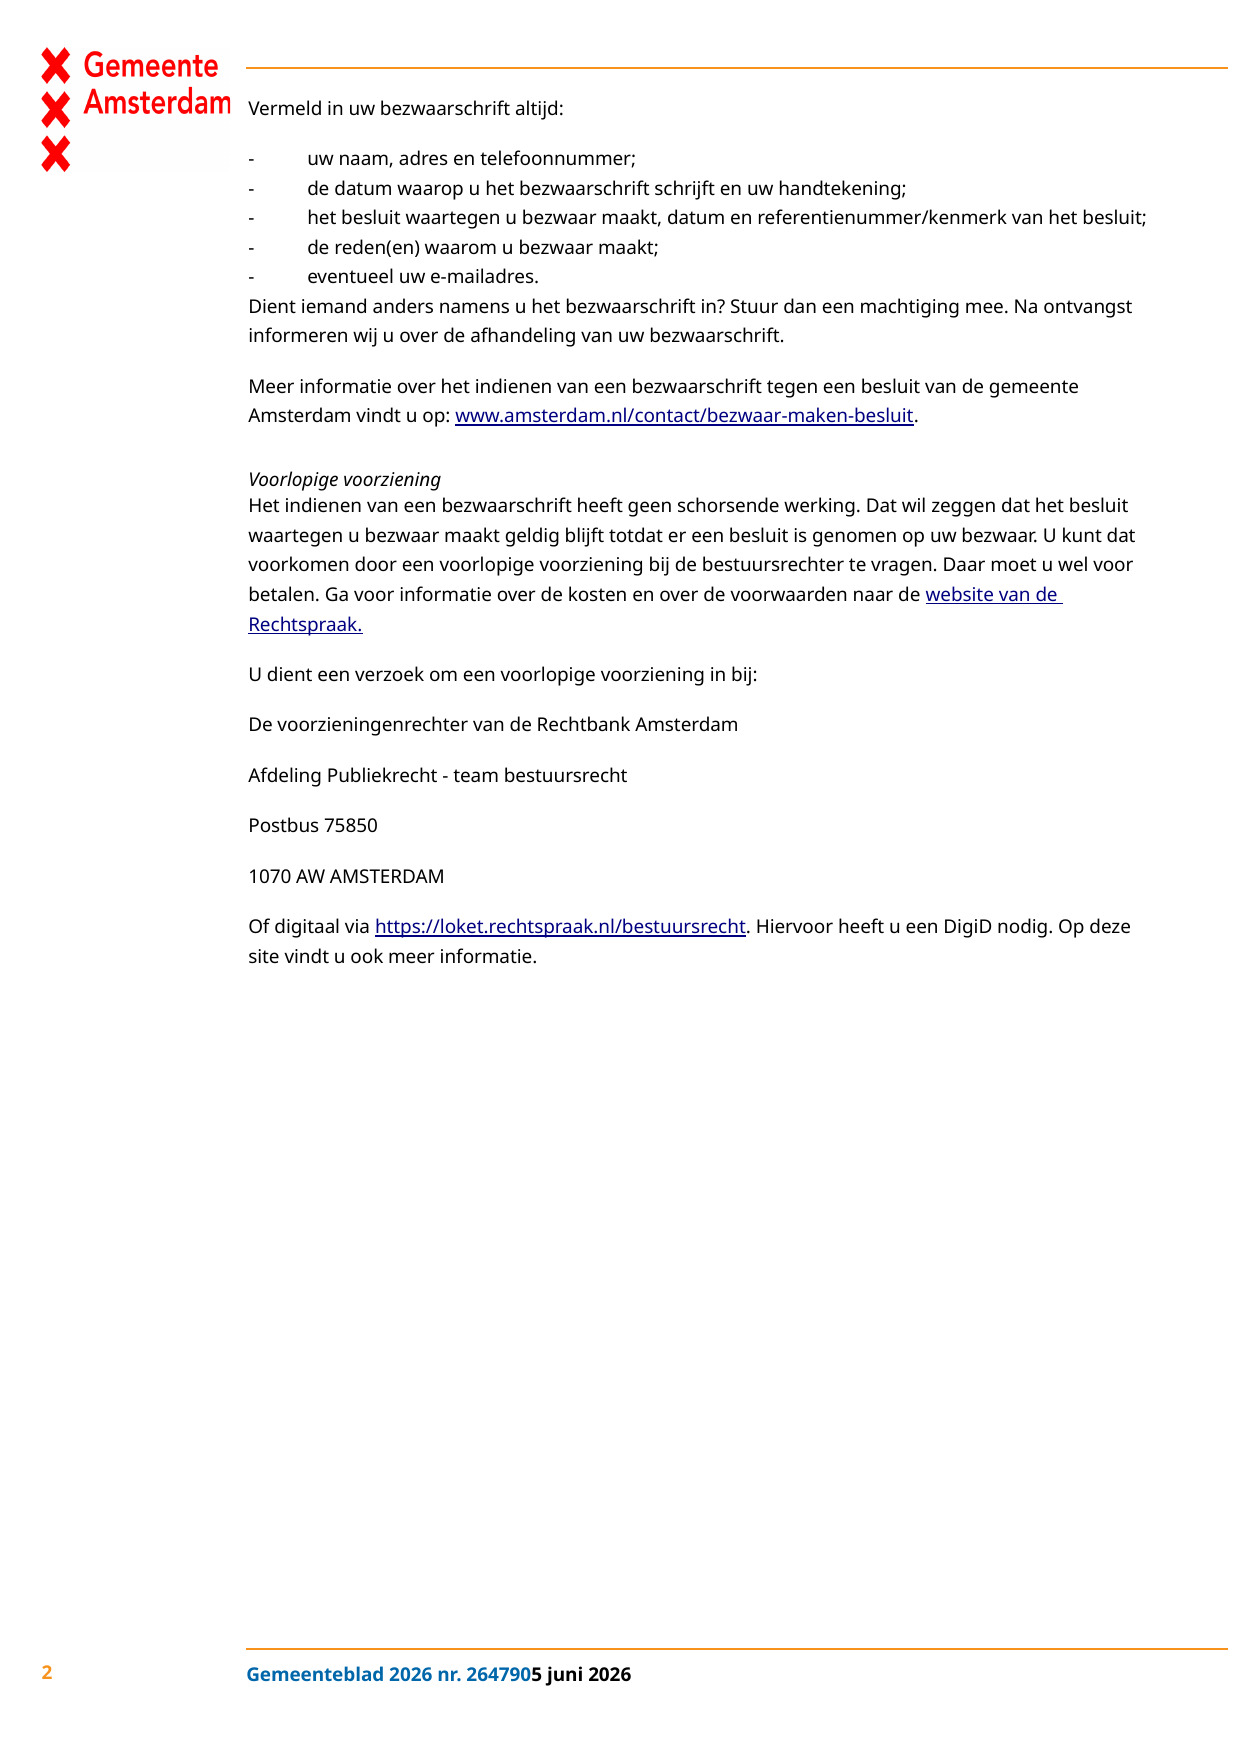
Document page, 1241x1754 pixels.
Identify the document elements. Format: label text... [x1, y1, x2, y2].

text Voorlopige voorziening [248, 467, 1152, 492]
text Afdeling Publiekrecht - team bestuursrecht [248, 762, 1152, 788]
text Het indienen van een bezwaarschrift heeft geen schorsende werking. Dat wil zeggen dat het besluit waartegen u bezwaar maakt geldig blijft totdat er een besluit is genomen op uw bezwaar. U kunt dat voorkomen door een voorlopige voorziening bij de bestuursrechter te vragen. Daar moet u wel voor betalen. Ga voor informatie over de kosten en over de voorwaarden naar de website van de Rechtspraak. [248, 492, 1152, 636]
list uw naam, adres en telefoonnummer; [248, 145, 1152, 171]
list het besluit waartegen u bezwaar maakt, datum en referentienummer/kenmerk van het besluit; [248, 204, 1152, 230]
text De voorzieningenrechter van de Rechtbank Amsterdam [248, 712, 1152, 737]
text Of digitaal via https://loket.rechtspraak.nl/bestuursrecht. Hiervoor heeft u een DigiD nodig. Op deze site vindt u ook meer informatie. [248, 913, 1152, 968]
text Postbus 75850 [248, 812, 1152, 838]
text Dient iemand anders namens u het bezwaarschrift in? Stuur dan een machtiging mee. Na ontvangst informeren wij u over de afhandeling van uw bezwaarschrift. [248, 293, 1152, 348]
list eventueel uw e-mailadres. [248, 263, 1152, 289]
text U dient een verzoek om een voorlopige voorziening in bij: [248, 661, 1152, 687]
list de reden(en) waarom u bezwaar maakt; [248, 234, 1152, 260]
list de datum waarop u het bezwaarschrift schrijft en uw handtekening; [248, 175, 1152, 201]
picture [41, 47, 231, 172]
text Vermeld in uw bezwaarschrift altijd: [248, 95, 1152, 121]
text 1070 AW AMSTERDAM [248, 863, 1152, 888]
text Meer informatie over het indienen van een bezwaarschrift tegen een besluit van de gemeente Amsterdam vindt u op: www.amsterdam.nl/contact/bezwaar-maken-besluit. [248, 373, 1152, 428]
